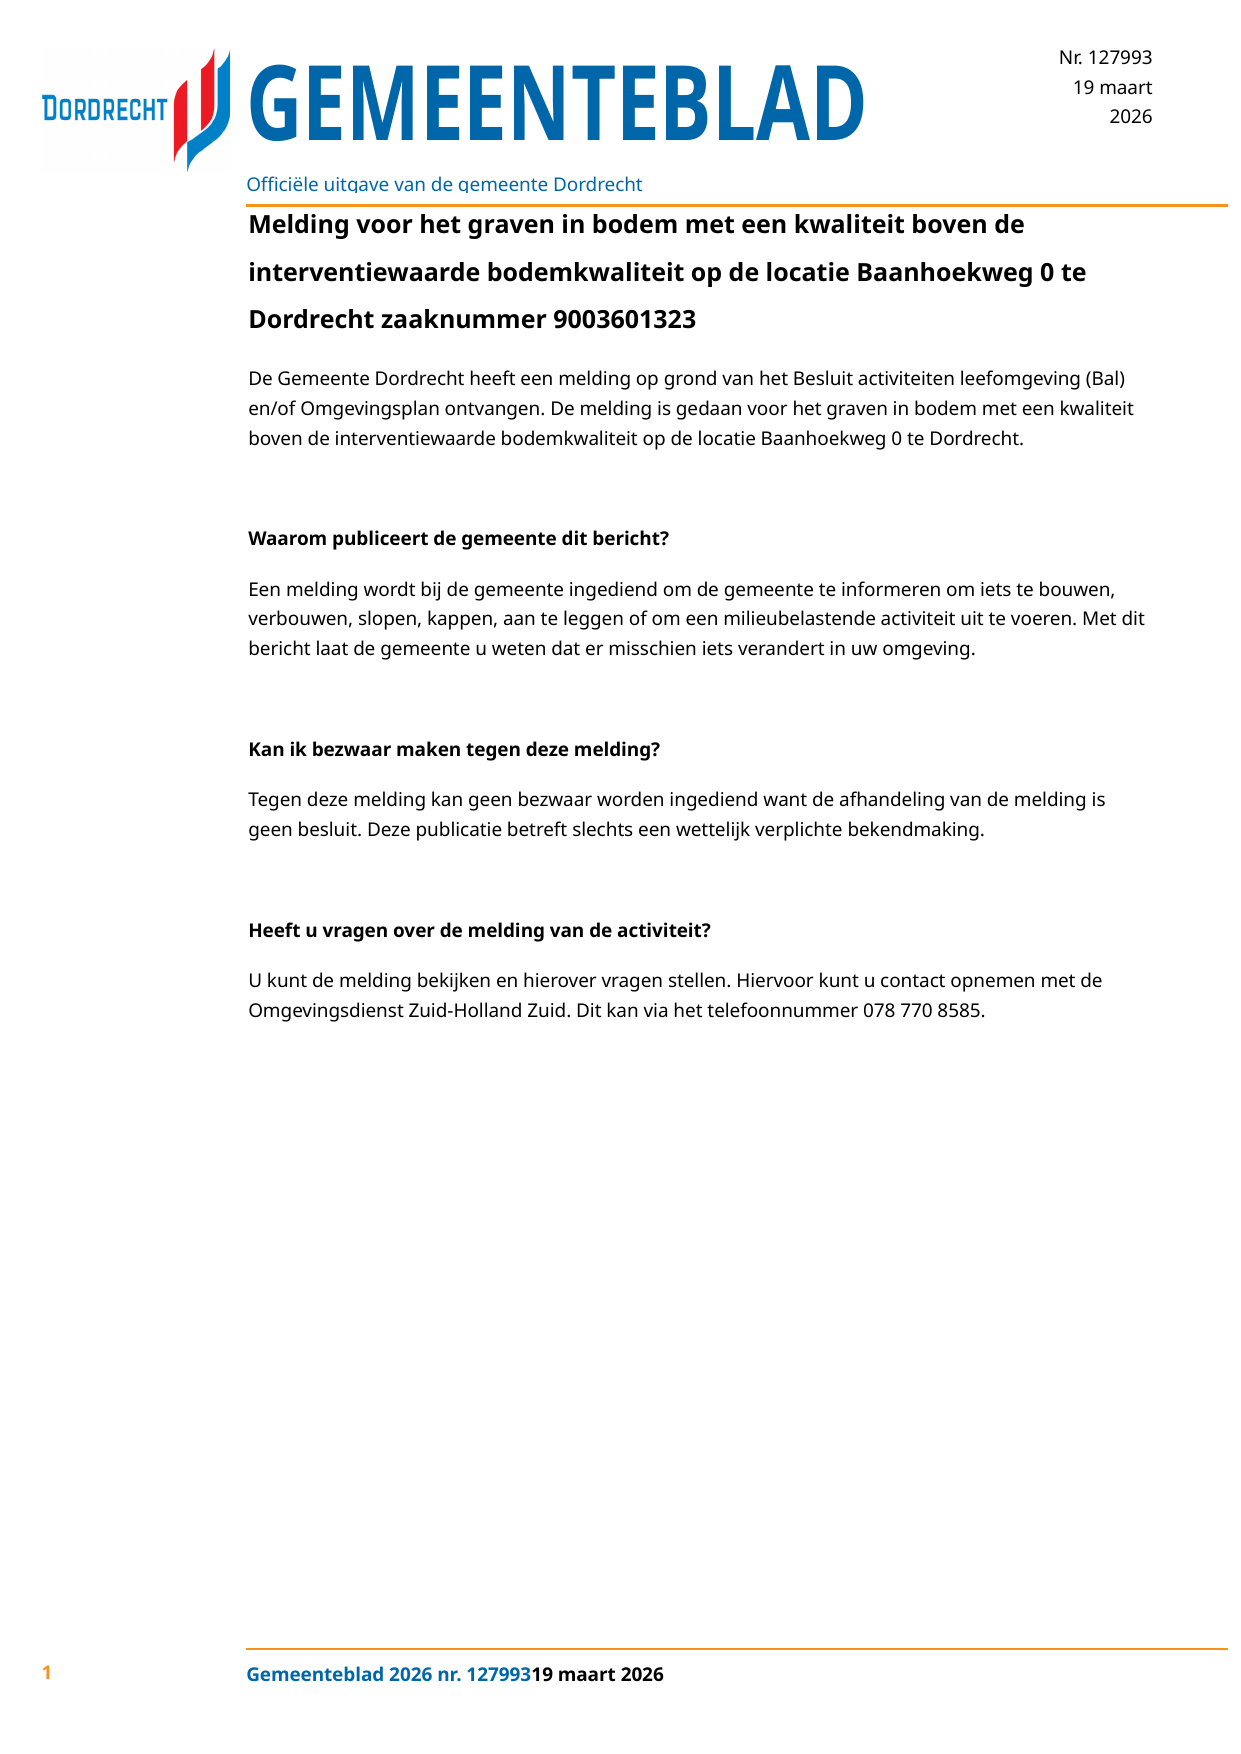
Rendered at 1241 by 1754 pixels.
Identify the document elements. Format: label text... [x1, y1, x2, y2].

text Waarom publiceert de gemeente dit bericht? [248, 526, 1152, 551]
text De Gemeente Dordrecht heeft een melding op grond van het Besluit activiteiten leefomgeving (Bal) en/of Omgevingsplan ontvangen. De melding is gedaan voor het graven in bodem met een kwaliteit boven de interventiewaarde bodemkwaliteit op de locatie Baanhoekweg 0 te Dordrecht. [248, 366, 1152, 450]
text Een melding wordt bij de gemeente ingediend om de gemeente te informeren om iets te bouwen, verbouwen, slopen, kappen, aan te leggen of om een milieubelastende activiteit uit te voeren. Met dit bericht laat de gemeente u weten dat er misschien iets verandert in uw omgeving. [248, 576, 1152, 661]
picture [41, 47, 231, 172]
text Kan ik bezwaar maken tegen deze melding? [248, 736, 1152, 762]
text Heeft u vragen over de melding van de activiteit? [248, 917, 1152, 942]
text Tegen deze melding kan geen bezwaar worden ingediend want de afhandeling van de melding is geen besluit. Deze publicatie betreft slechts een wettelijk verplichte bekendmaking. [248, 786, 1152, 842]
text U kunt de melding bekijken en hierover vragen stellen. Hiervoor kunt u contact opnemen met de Omgevingsdienst Zuid-Holland Zuid. Dit kan via het telefoonnummer 078 770 8585. [248, 967, 1152, 1022]
text Melding voor het graven in bodem met een kwaliteit boven de interventiewaarde bodemkwaliteit op de locatie Baanhoekweg 0 te Dordrecht zaaknummer 9003601323 [248, 207, 1152, 336]
